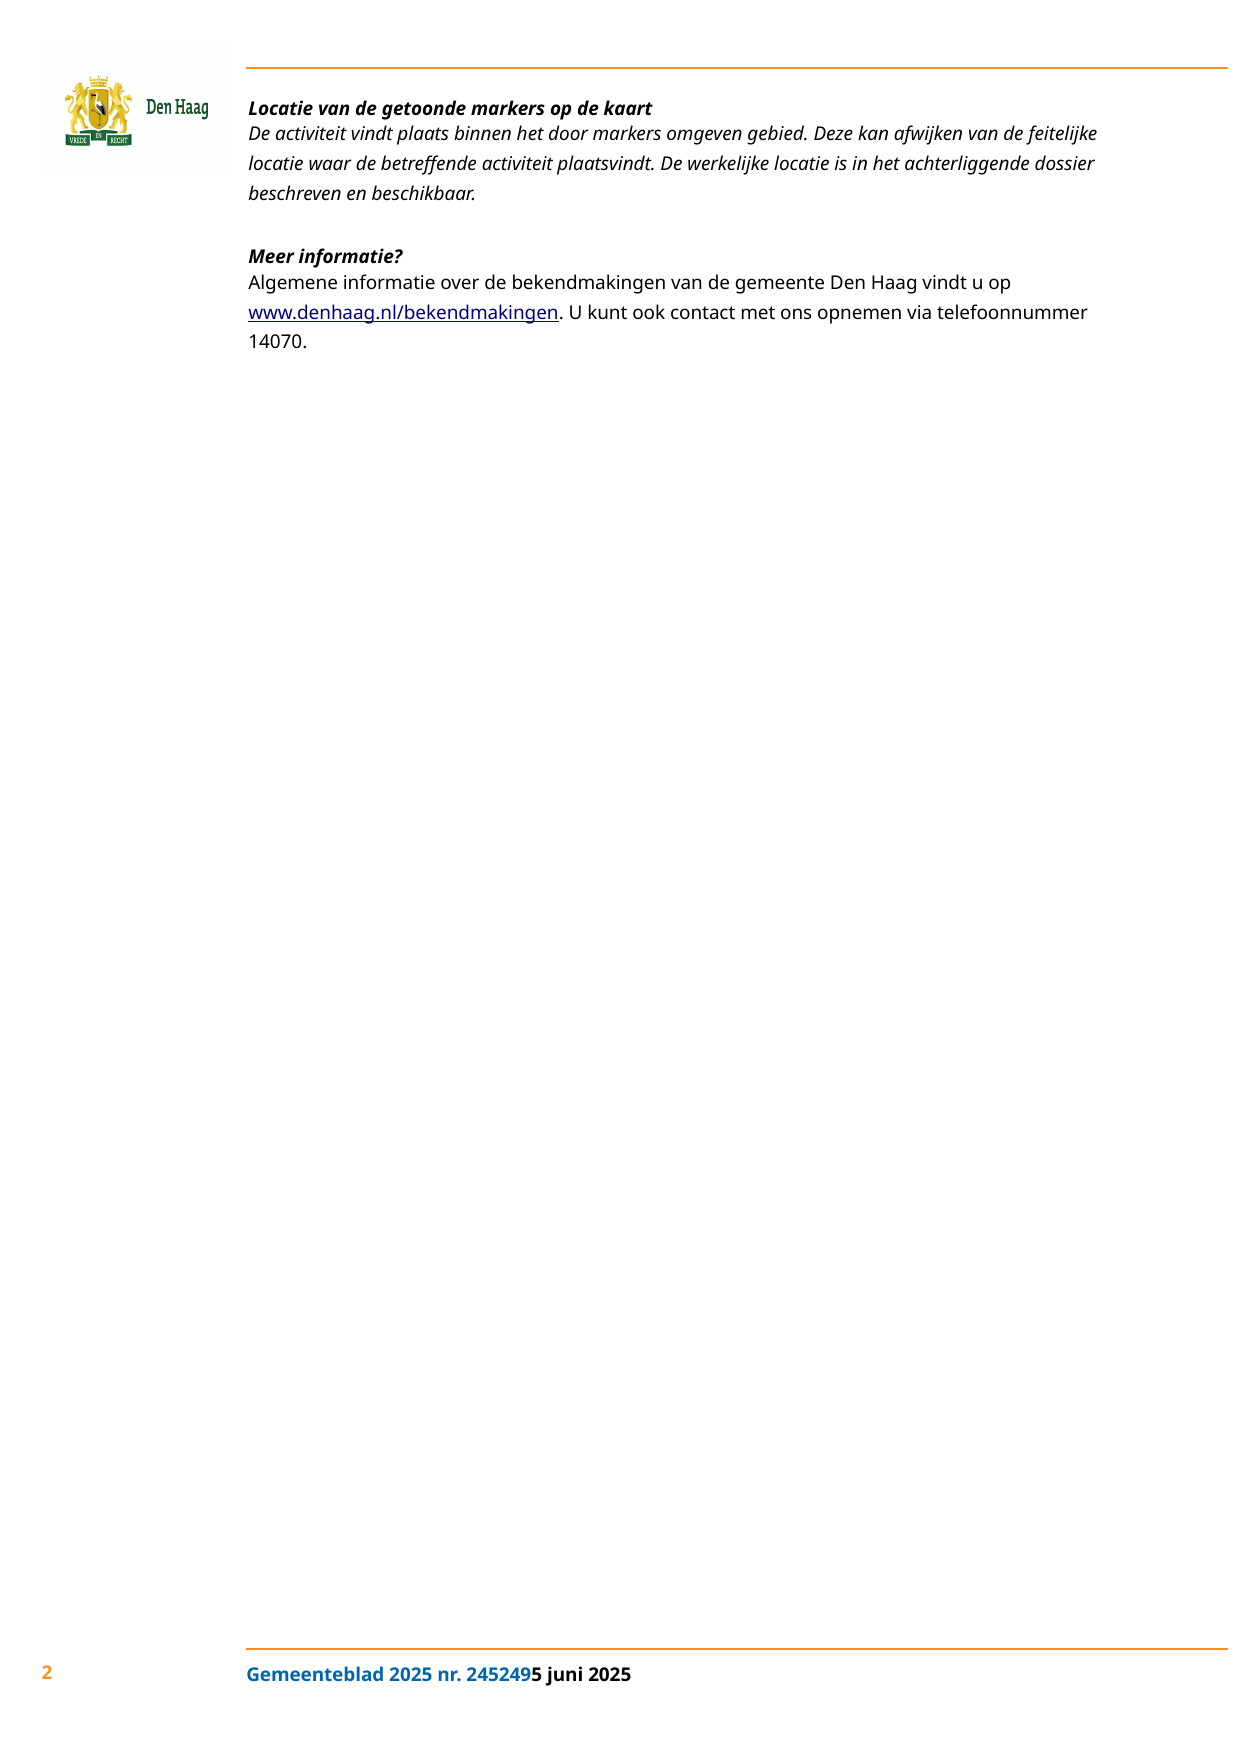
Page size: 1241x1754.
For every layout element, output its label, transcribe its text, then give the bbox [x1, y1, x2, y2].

text Locatie van de getoonde markers op de kaart [248, 95, 1152, 121]
picture [41, 47, 231, 172]
text Meer informatie? [248, 244, 1152, 269]
text De activiteit vindt plaats binnen het door markers omgeven gebied. Deze kan afwijken van de feitelijke locatie waar de betreffende activiteit plaatsvindt. De werkelijke locatie is in het achterliggende dossier beschreven en beschikbaar. [248, 121, 1152, 205]
text Algemene informatie over de bekendmakingen van de gemeente Den Haag vindt u op www.denhaag.nl/bekendmakingen. U kunt ook contact met ons opnemen via telefoonnummer 14070. [248, 269, 1152, 354]
